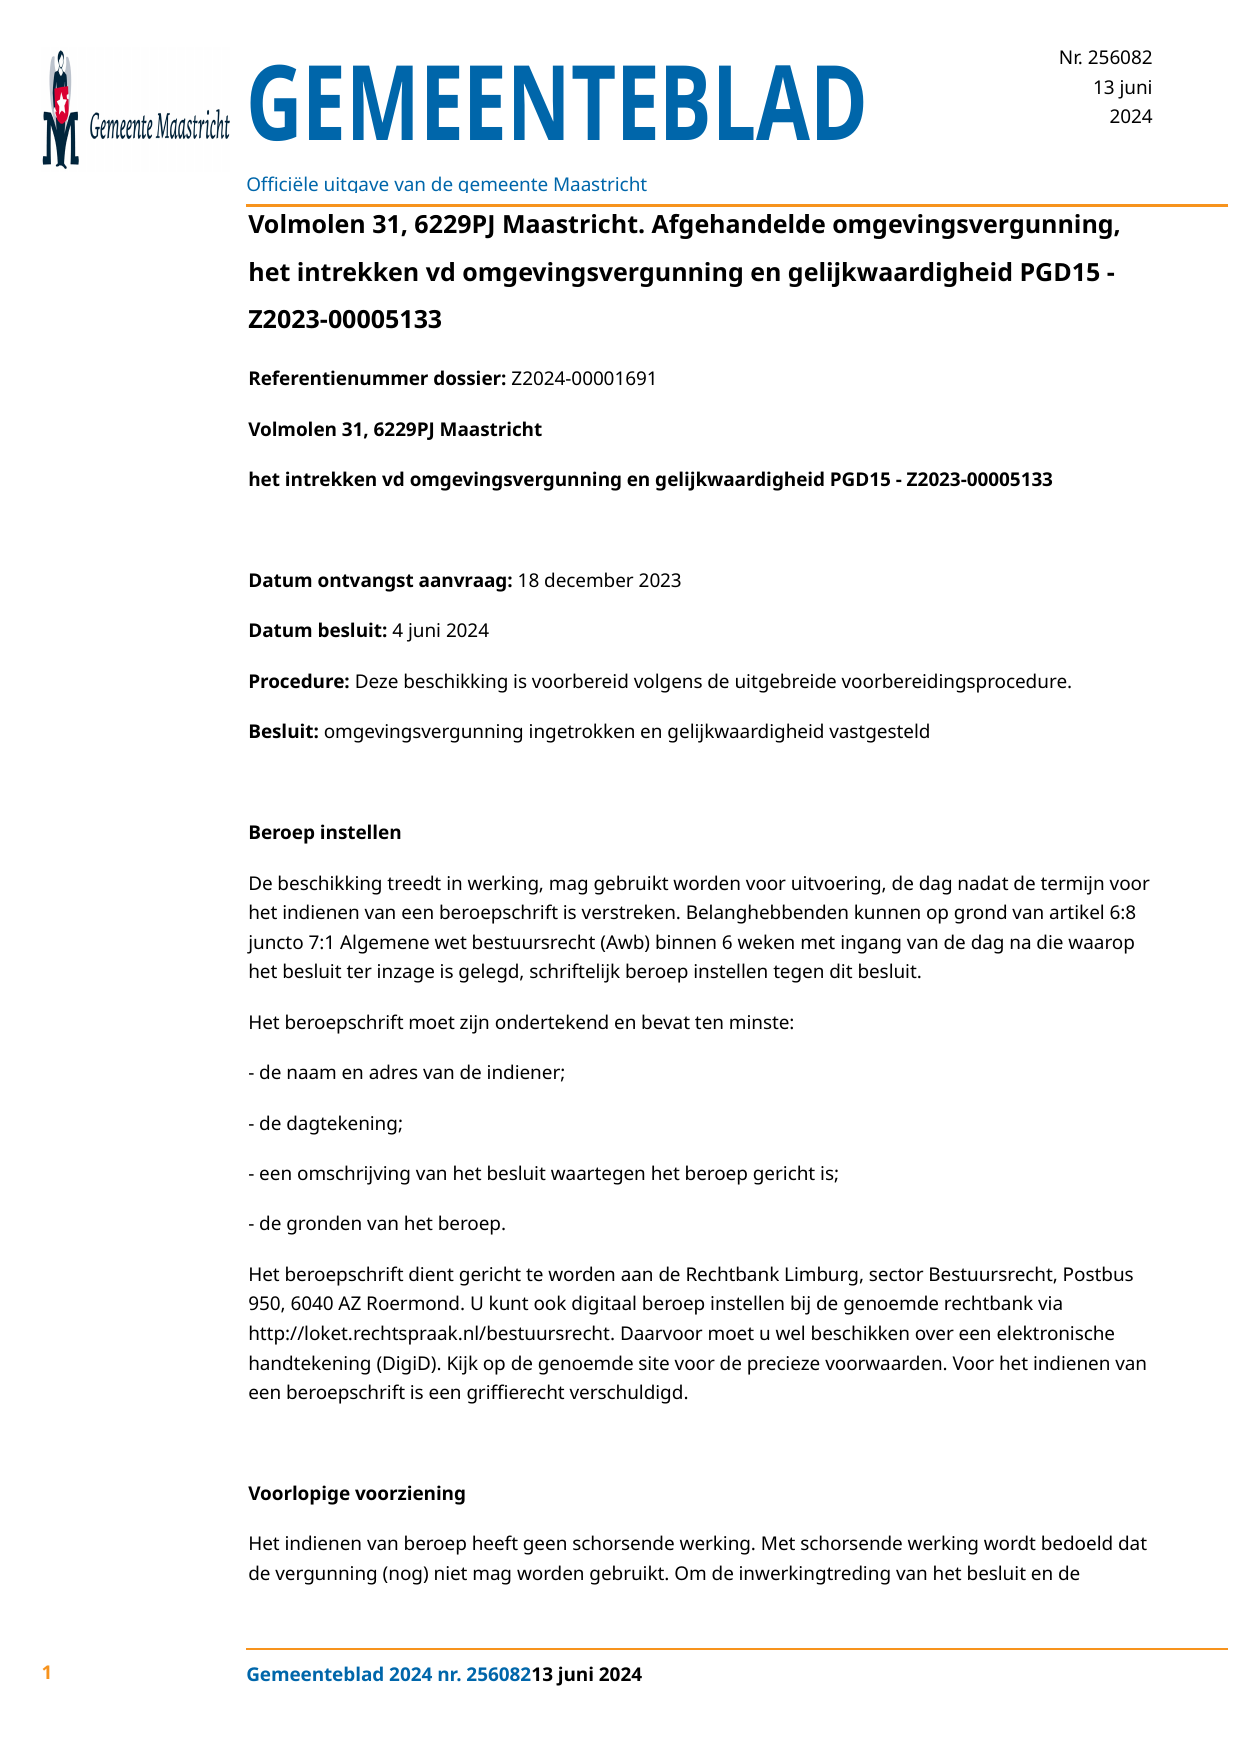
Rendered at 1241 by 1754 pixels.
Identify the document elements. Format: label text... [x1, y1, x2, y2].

text - een omschrijving van het besluit waartegen het beroep gericht is; [248, 1160, 1152, 1186]
text Beroep instellen [248, 819, 1152, 845]
text Procedure: Deze beschikking is voorbereid volgens de uitgebreide voorbereidingsprocedure. [248, 668, 1152, 694]
picture [41, 47, 231, 172]
text Besluit: omgevingsvergunning ingetrokken en gelijkwaardigheid vastgesteld [248, 718, 1152, 744]
text Referentienummer dossier: Z2024-00001691 [248, 366, 1152, 391]
text Datum ontvangst aanvraag: 18 december 2023 [248, 567, 1152, 593]
text Volmolen 31, 6229PJ Maastricht [248, 416, 1152, 442]
text Voorlopige voorziening [248, 1480, 1152, 1506]
text De beschikking treedt in werking, mag gebruikt worden voor uitvoering, de dag nadat de termijn voor het indienen van een beroepschrift is verstreken. Belanghebbenden kunnen op grond van artikel 6:8 juncto 7:1 Algemene wet bestuursrecht (Awb) binnen 6 weken met ingang van de dag na die waarop het besluit ter inzage is gelegd, schriftelijk beroep instellen tegen dit besluit. [248, 870, 1152, 984]
text het intrekken vd omgevingsvergunning en gelijkwaardigheid PGD15 - Z2023-00005133 [248, 466, 1152, 492]
text - de dagtekening; [248, 1110, 1152, 1135]
text Het beroepschrift dient gericht te worden aan de Rechtbank Limburg, sector Bestuursrecht, Postbus 950, 6040 AZ Roermond. U kunt ook digitaal beroep instellen bij de genoemde rechtbank via http://loket.rechtspraak.nl/bestuursrecht. Daarvoor moet u wel beschikken over een elektronische handtekening (DigiD). Kijk op de genoemde site voor de precieze voorwaarden. Voor het indienen van een beroepschrift is een griffierecht verschuldigd. [248, 1261, 1152, 1405]
text - de naam en adres van de indiener; [248, 1059, 1152, 1085]
text - de gronden van het beroep. [248, 1211, 1152, 1236]
text Volmolen 31, 6229PJ Maastricht. Afgehandelde omgevingsvergunning, het intrekken vd omgevingsvergunning en gelijkwaardigheid PGD15 - Z2023-00005133 [248, 207, 1152, 336]
text Het indienen van beroep heeft geen schorsende werking. Met schorsende werking wordt bedoeld dat de vergunning (nog) niet mag worden gebruikt. Om de inwerkingtreding van het besluit en de [248, 1531, 1152, 1586]
text Het beroepschrift moet zijn ondertekend en bevat ten minste: [248, 1009, 1152, 1034]
text Datum besluit: 4 juni 2024 [248, 618, 1152, 643]
